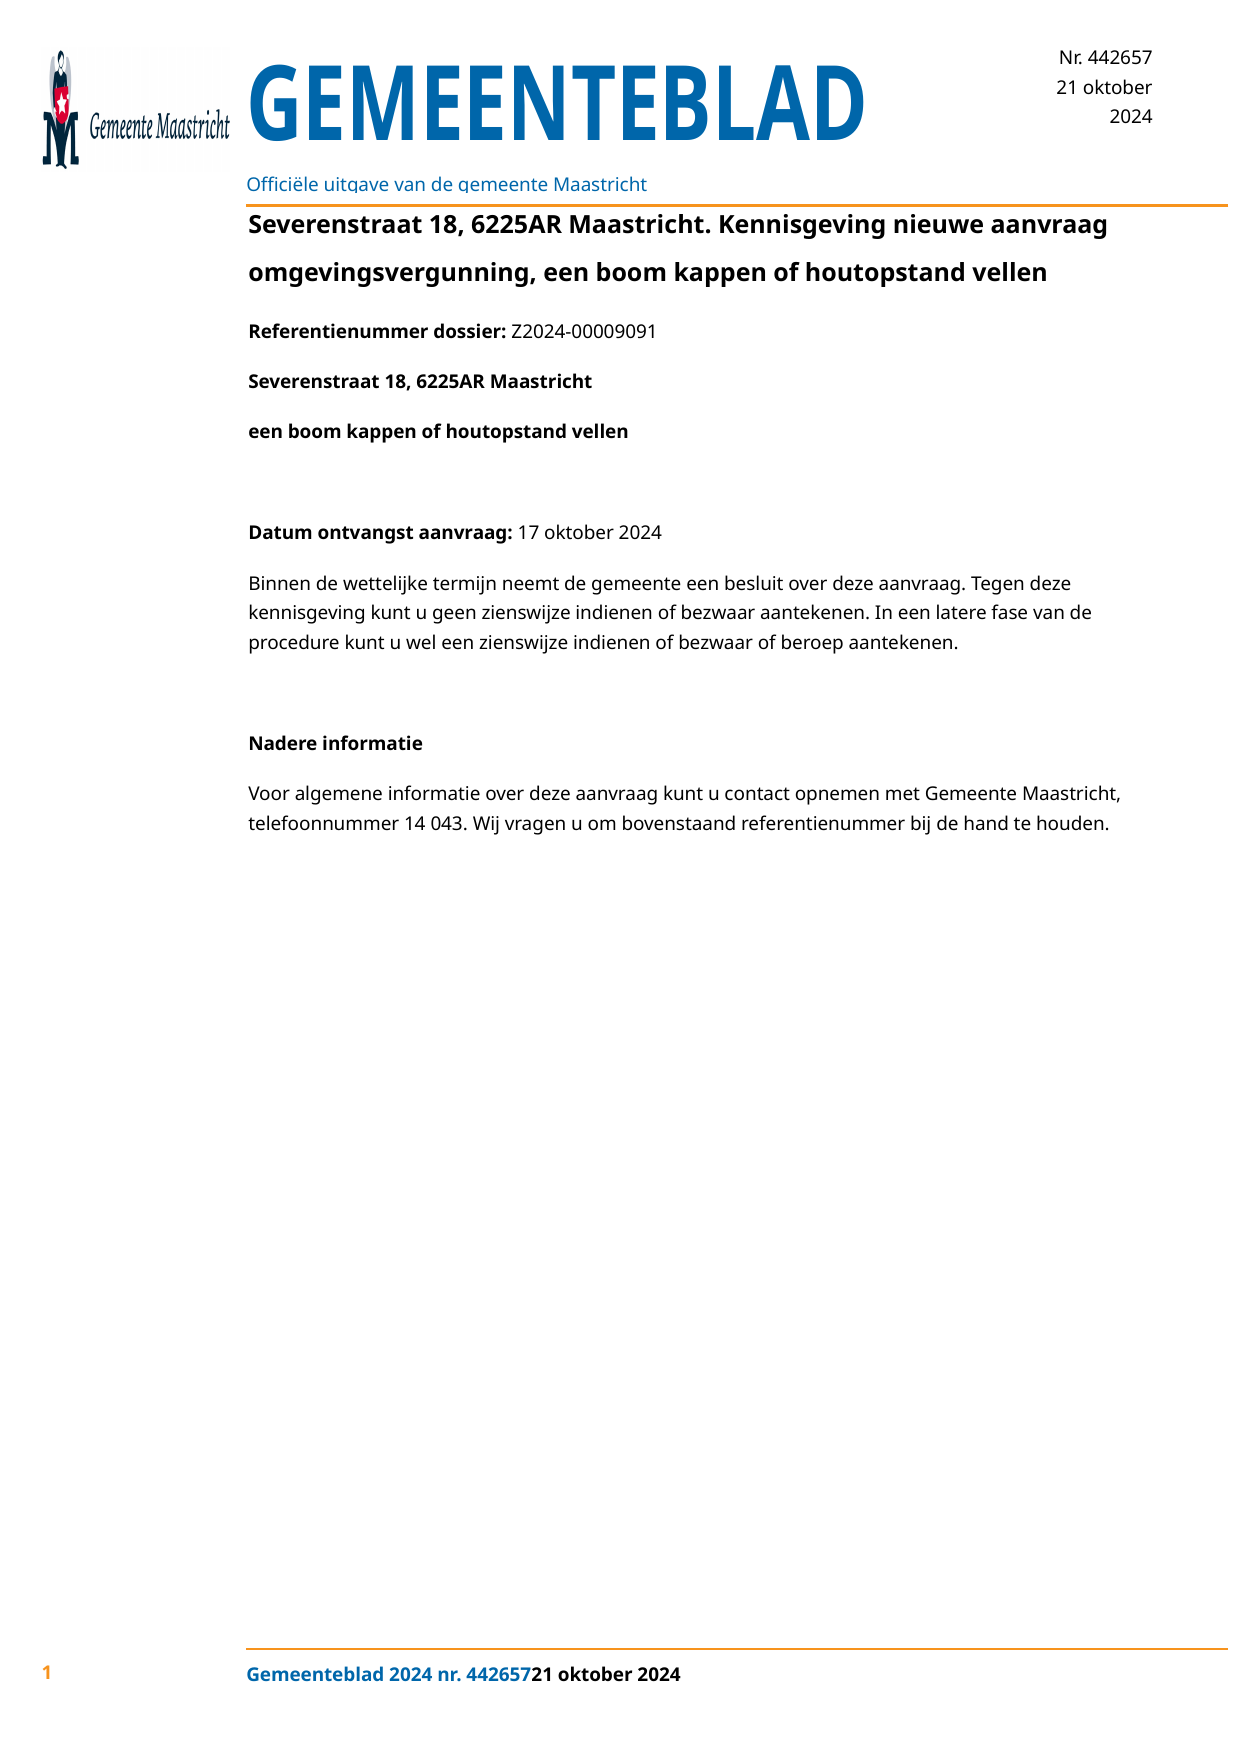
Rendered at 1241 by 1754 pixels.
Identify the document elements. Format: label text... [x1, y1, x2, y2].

text Datum ontvangst aanvraag: 17 oktober 2024 [248, 519, 1152, 545]
text een boom kappen of houtopstand vellen [248, 419, 1152, 444]
text Referentienummer dossier: Z2024-00009091 [248, 318, 1152, 344]
text Severenstraat 18, 6225AR Maastricht. Kennisgeving nieuwe aanvraag omgevingsvergunning, een boom kappen of houtopstand vellen [248, 207, 1152, 288]
text Severenstraat 18, 6225AR Maastricht [248, 368, 1152, 394]
text Voor algemene informatie over deze aanvraag kunt u contact opnemen met Gemeente Maastricht, telefoonnummer 14 043. Wij vragen u om bovenstaand referentienummer bij de hand te houden. [248, 780, 1152, 836]
text Nadere informatie [248, 730, 1152, 756]
picture [41, 47, 231, 172]
text Binnen de wettelijke termijn neemt de gemeente een besluit over deze aanvraag. Tegen deze kennisgeving kunt u geen zienswijze indienen of bezwaar aantekenen. In een latere fase van de procedure kunt u wel een zienswijze indienen of bezwaar of beroep aantekenen. [248, 570, 1152, 655]
